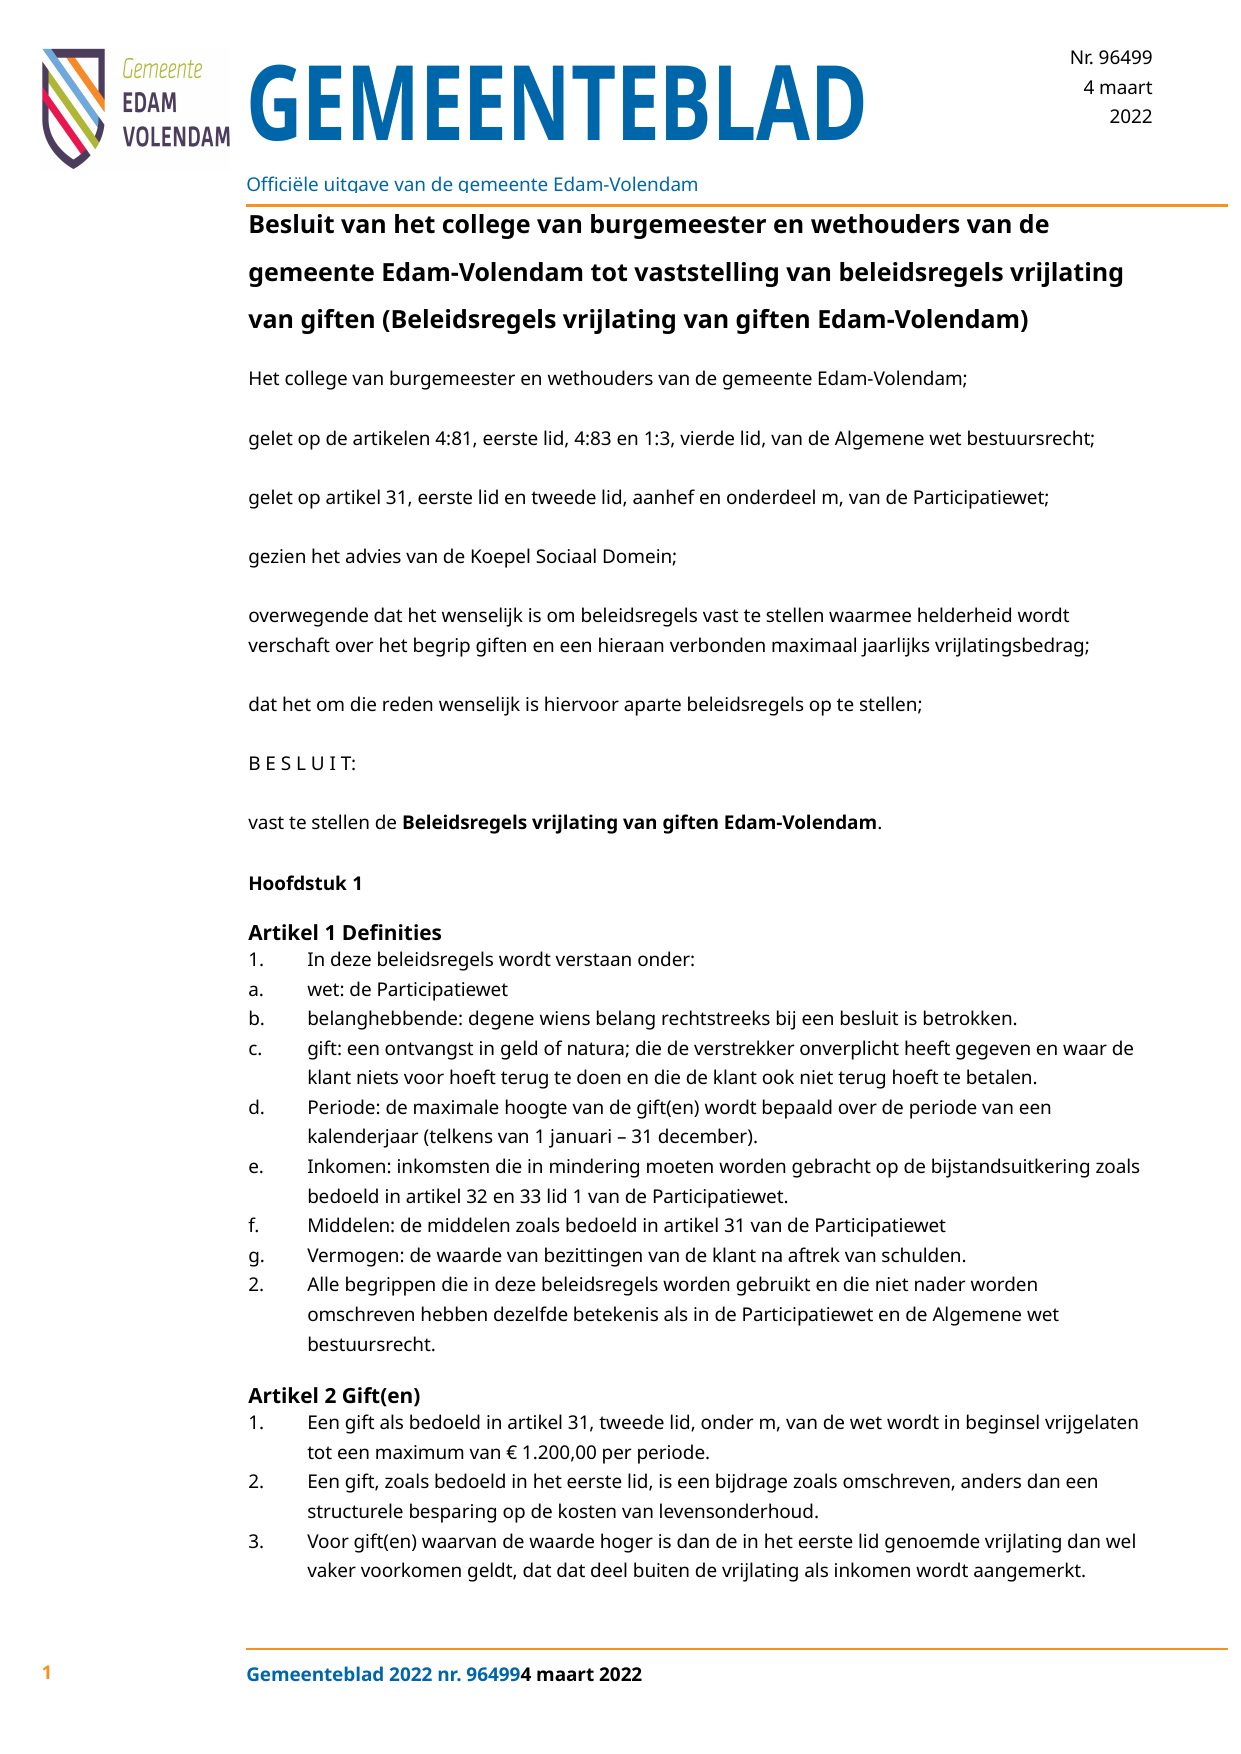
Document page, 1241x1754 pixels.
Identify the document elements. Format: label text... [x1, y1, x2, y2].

text gelet op artikel 31, eerste lid en tweede lid, aanhef en onderdeel m, van de Participatiewet; [248, 484, 1152, 509]
text vast te stellen de Beleidsregels vrijlating van giften Edam-Volendam. [248, 809, 1152, 835]
list Vermogen: de waarde van bezittingen van de klant na aftrek van schulden. [248, 1242, 1152, 1268]
list Middelen: de middelen zoals bedoeld in artikel 31 van de Participatiewet [248, 1212, 1152, 1238]
list Een gift als bedoeld in artikel 31, tweede lid, onder m, van de wet wordt in beginsel vrijgelaten tot een maximum van € 1.200,00 per periode. [248, 1409, 1152, 1465]
text overwegende dat het wenselijk is om beleidsregels vast te stellen waarmee helderheid wordt verschaft over het begrip giften en een hieraan verbonden maximaal jaarlijks vrijlatingsbedrag; [248, 602, 1152, 657]
picture [41, 47, 231, 172]
text Het college van burgemeester en wethouders van de gemeente Edam-Volendam; [248, 366, 1152, 391]
list wet: de Participatiewet [248, 976, 1152, 1001]
text Artikel 2 Gift(en) [248, 1381, 1152, 1409]
list Periode: de maximale hoogte van de gift(en) wordt bepaald over de periode van een kalenderjaar (telkens van 1 januari – 31 december). [248, 1094, 1152, 1149]
list gift: een ontvangst in geld of natura; die de verstrekker onverplicht heeft gegeven en waar de klant niets voor hoeft terug te doen en die de klant ook niet terug hoeft te betalen. [248, 1035, 1152, 1090]
list Voor gift(en) waarvan de waarde hoger is dan de in het eerste lid genoemde vrijlating dan wel vaker voorkomen geldt, dat dat deel buiten de vrijlating als inkomen wordt aangemerkt. [248, 1528, 1152, 1583]
list Alle begrippen die in deze beleidsregels worden gebruikt en die niet nader worden omschreven hebben dezelfde betekenis als in de Participatiewet en de Algemene wet bestuursrecht. [248, 1272, 1152, 1356]
text B E S L U I T: [248, 750, 1152, 776]
text gezien het advies van de Koepel Sociaal Domein; [248, 543, 1152, 569]
text Besluit van het college van burgemeester en wethouders van de gemeente Edam-Volendam tot vaststelling van beleidsregels vrijlating van giften (Beleidsregels vrijlating van giften Edam-Volendam) [248, 207, 1152, 336]
list belanghebbende: degene wiens belang rechtstreeks bij een besluit is betrokken. [248, 1005, 1152, 1031]
list Een gift, zoals bedoeld in het eerste lid, is een bijdrage zoals omschreven, anders dan een structurele besparing op de kosten van levensonderhoud. [248, 1469, 1152, 1524]
text gelet op de artikelen 4:81, eerste lid, 4:83 en 1:3, vierde lid, van de Algemene wet bestuursrecht; [248, 425, 1152, 450]
list In deze beleidsregels wordt verstaan onder: [248, 946, 1152, 972]
text Hoofdstuk 1 [248, 868, 1152, 897]
list Inkomen: inkomsten die in mindering moeten worden gebracht op de bijstandsuitkering zoals bedoeld in artikel 32 en 33 lid 1 van de Participatiewet. [248, 1153, 1152, 1208]
text dat het om die reden wenselijk is hiervoor aparte beleidsregels op te stellen; [248, 691, 1152, 717]
text Artikel 1 Definities [248, 918, 1152, 946]
